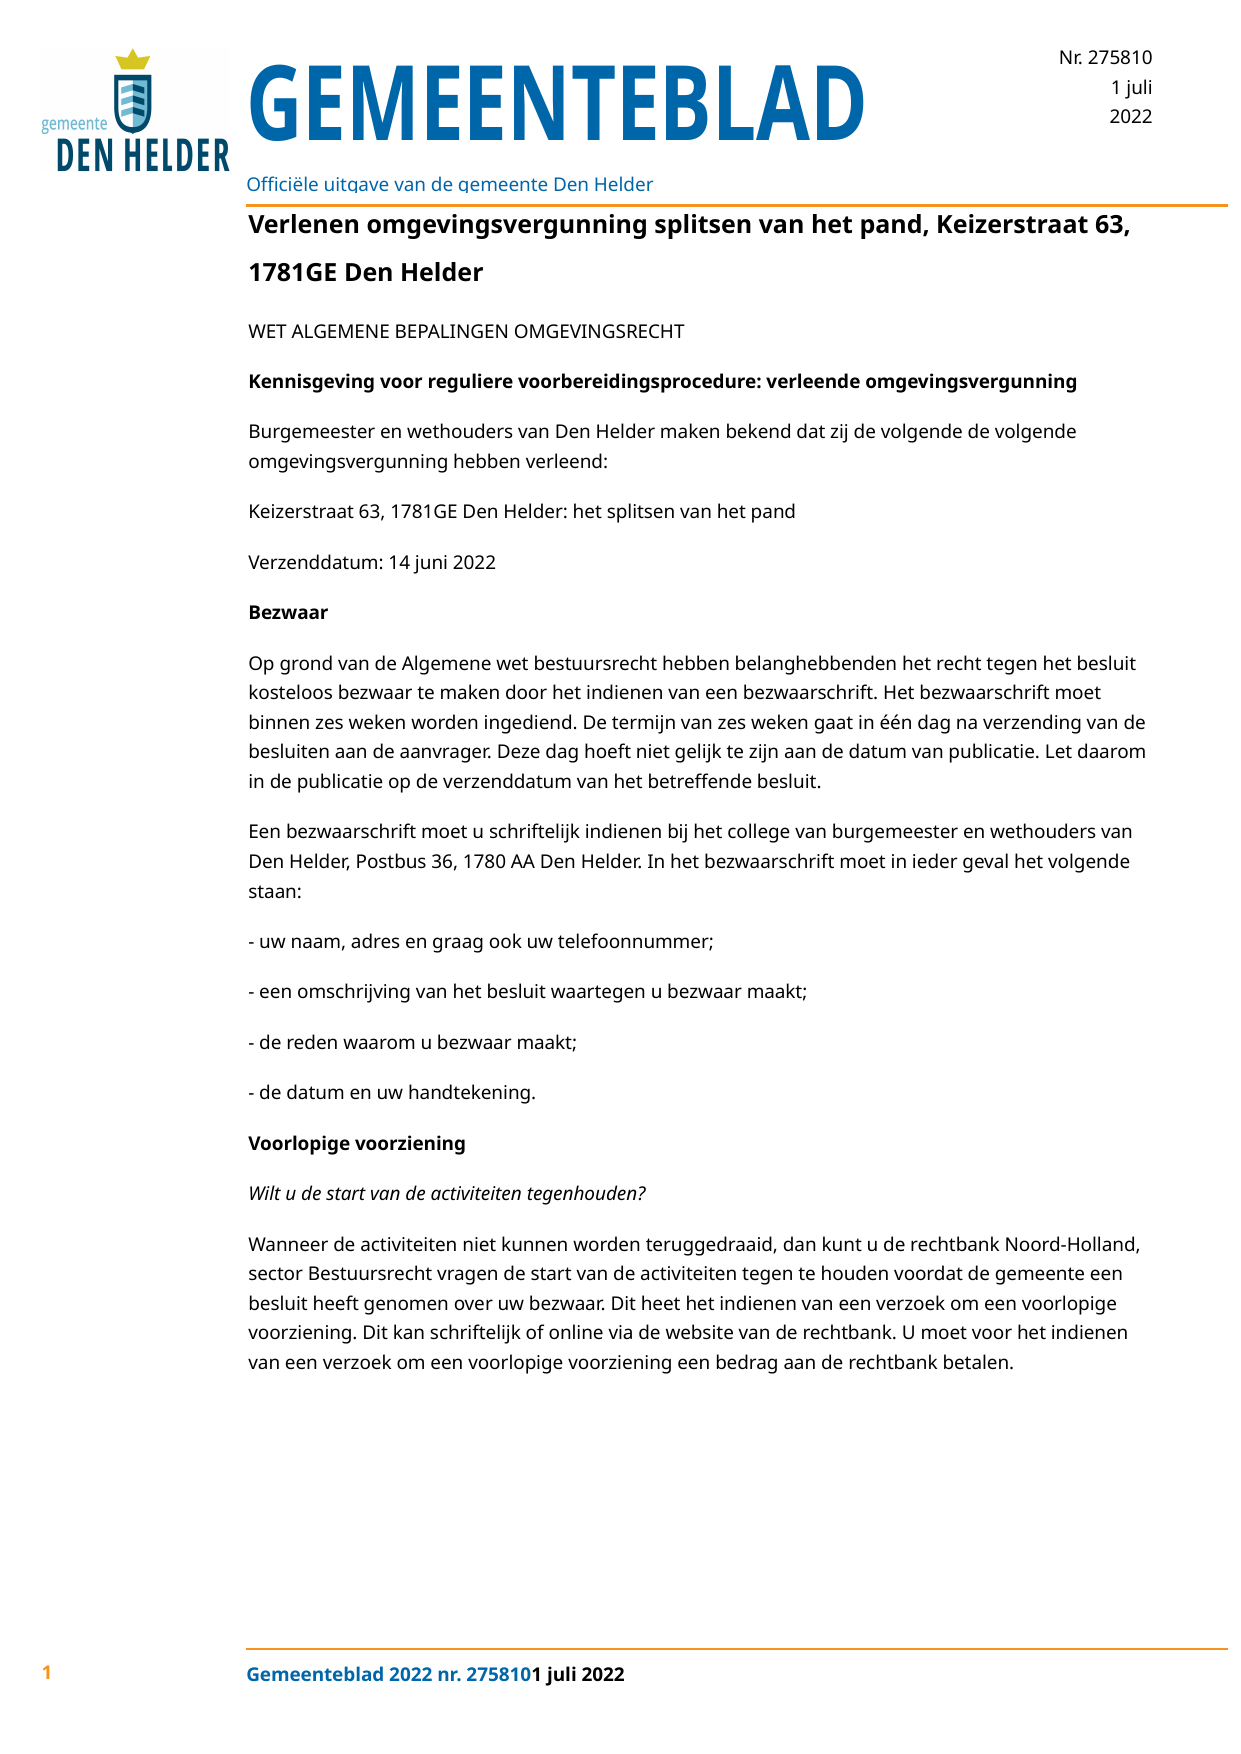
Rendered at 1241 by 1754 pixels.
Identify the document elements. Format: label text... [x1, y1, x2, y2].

text Op grond van de Algemene wet bestuursrecht hebben belanghebbenden het recht tegen het besluit kosteloos bezwaar te maken door het indienen van een bezwaarschrift. Het bezwaarschrift moet binnen zes weken worden ingediend. De termijn van zes weken gaat in één dag na verzending van de besluiten aan de aanvrager. Deze dag hoeft niet gelijk te zijn aan de datum van publicatie. Let daarom in de publicatie op de verzenddatum van het betreffende besluit. [248, 650, 1152, 794]
text Wanneer de activiteiten niet kunnen worden teruggedraaid, dan kunt u de rechtbank Noord-Holland, sector Bestuursrecht vragen de start van de activiteiten tegen te houden voordat de gemeente een besluit heeft genomen over uw bezwaar. Dit heet het indienen van een verzoek om een voorlopige voorziening. Dit kan schriftelijk of online via de website van de rechtbank. U moet voor het indienen van een verzoek om een voorlopige voorziening een bedrag aan de rechtbank betalen. [248, 1231, 1152, 1375]
picture [182, 144, 187, 165]
picture [220, 160, 224, 172]
text - een omschrijving van het besluit waartegen u bezwaar maakt; [248, 979, 1152, 1004]
text Een bezwaarschrift moet u schriftelijk indienen bij het college van burgemeester en wethouders van Den Helder, Postbus 36, 1780 AA Den Helder. In het bezwaarschrift moet in ieder geval het volgende staan: [248, 819, 1152, 904]
text Keizerstraat 63, 1781GE Den Helder: het splitsen van het pand [248, 499, 1152, 524]
picture [41, 47, 231, 172]
picture [63, 144, 68, 165]
text Voorlopige voorziening [248, 1130, 1152, 1156]
text Bezwaar [248, 599, 1152, 625]
picture [130, 157, 135, 172]
text WET ALGEMENE BEPALINGEN OMGEVINGSRECHT [248, 318, 1152, 344]
text - de datum en uw handtekening. [248, 1079, 1152, 1105]
picture [100, 154, 106, 172]
text - uw naam, adres en graag ook uw telefoonnummer; [248, 928, 1152, 954]
text Wilt u de start van de activiteiten tegenhouden? [248, 1180, 1152, 1206]
text Kennisgeving voor reguliere voorbereidingsprocedure: verleende omgevingsvergunning [248, 368, 1152, 394]
text Burgemeester en wethouders van Den Helder maken bekend dat zij de volgende de volgende omgevingsvergunning hebben verleend: [248, 419, 1152, 474]
text - de reden waarom u bezwaar maakt; [248, 1029, 1152, 1055]
text Verzenddatum: 14 juni 2022 [248, 549, 1152, 575]
text Verlenen omgevingsvergunning splitsen van het pand, Keizerstraat 63, 1781GE Den Helder [248, 207, 1152, 288]
